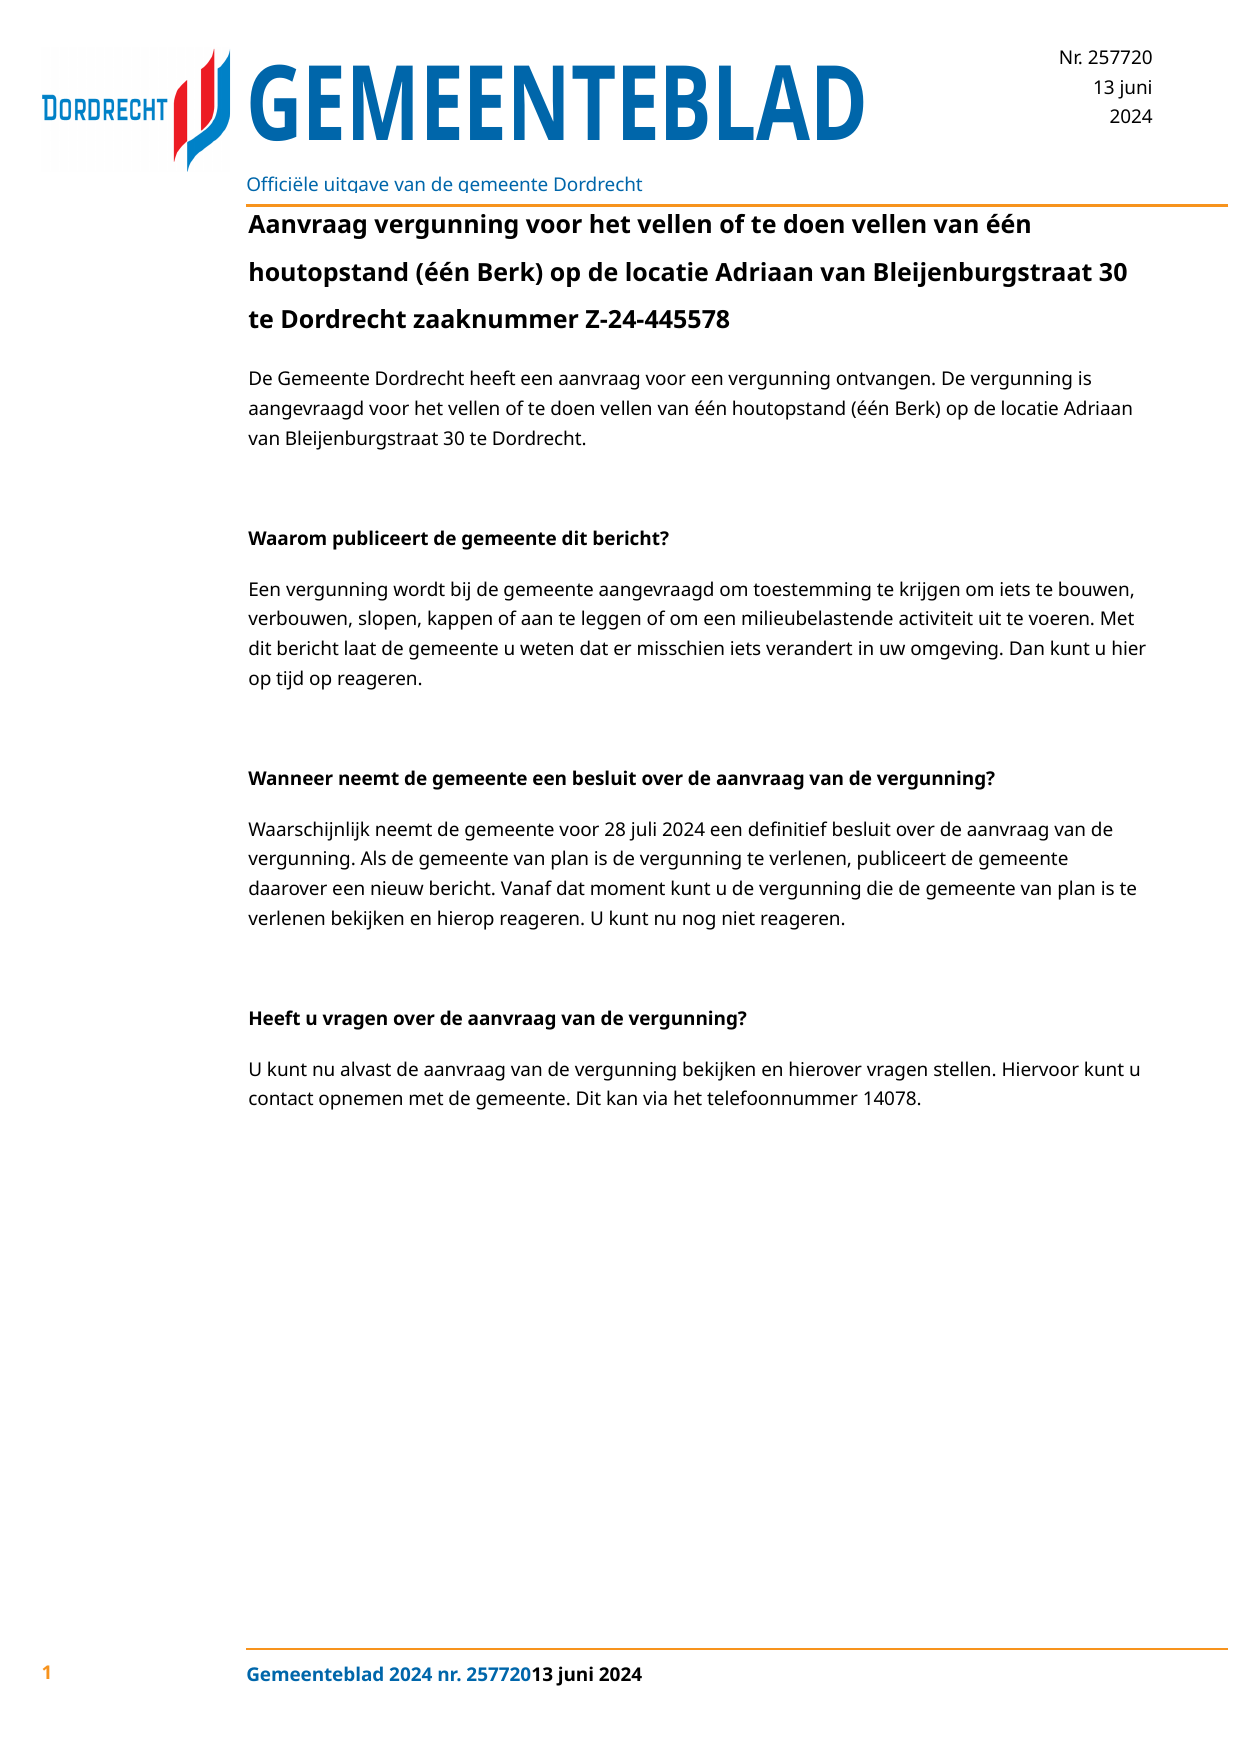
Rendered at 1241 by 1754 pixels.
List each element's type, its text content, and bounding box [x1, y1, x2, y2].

text De Gemeente Dordrecht heeft een aanvraag voor een vergunning ontvangen. De vergunning is aangevraagd voor het vellen of te doen vellen van één houtopstand (één Berk) op de locatie Adriaan van Bleijenburgstraat 30 te Dordrecht. [248, 366, 1152, 450]
text Waarschijnlijk neemt de gemeente voor 28 juli 2024 een definitief besluit over de aanvraag van de vergunning. Als de gemeente van plan is de vergunning te verlenen, publiceert de gemeente daarover een nieuw bericht. Vanaf dat moment kunt u de vergunning die de gemeente van plan is te verlenen bekijken en hierop reageren. U kunt nu nog niet reageren. [248, 816, 1152, 930]
text Waarom publiceert de gemeente dit bericht? [248, 526, 1152, 551]
text U kunt nu alvast de aanvraag van de vergunning bekijken en hierover vragen stellen. Hiervoor kunt u contact opnemen met de gemeente. Dit kan via het telefoonnummer 14078. [248, 1056, 1152, 1111]
picture [41, 47, 231, 172]
text Aanvraag vergunning voor het vellen of te doen vellen van één houtopstand (één Berk) op de locatie Adriaan van Bleijenburgstraat 30 te Dordrecht zaaknummer Z-24-445578 [248, 207, 1152, 336]
text Heeft u vragen over de aanvraag van de vergunning? [248, 1006, 1152, 1031]
text Wanneer neemt de gemeente een besluit over de aanvraag van de vergunning? [248, 766, 1152, 791]
text Een vergunning wordt bij de gemeente aangevraagd om toestemming te krijgen om iets te bouwen, verbouwen, slopen, kappen of aan te leggen of om een milieubelastende activiteit uit te voeren. Met dit bericht laat de gemeente u weten dat er misschien iets verandert in uw omgeving. Dan kunt u hier op tijd op reageren. [248, 576, 1152, 690]
